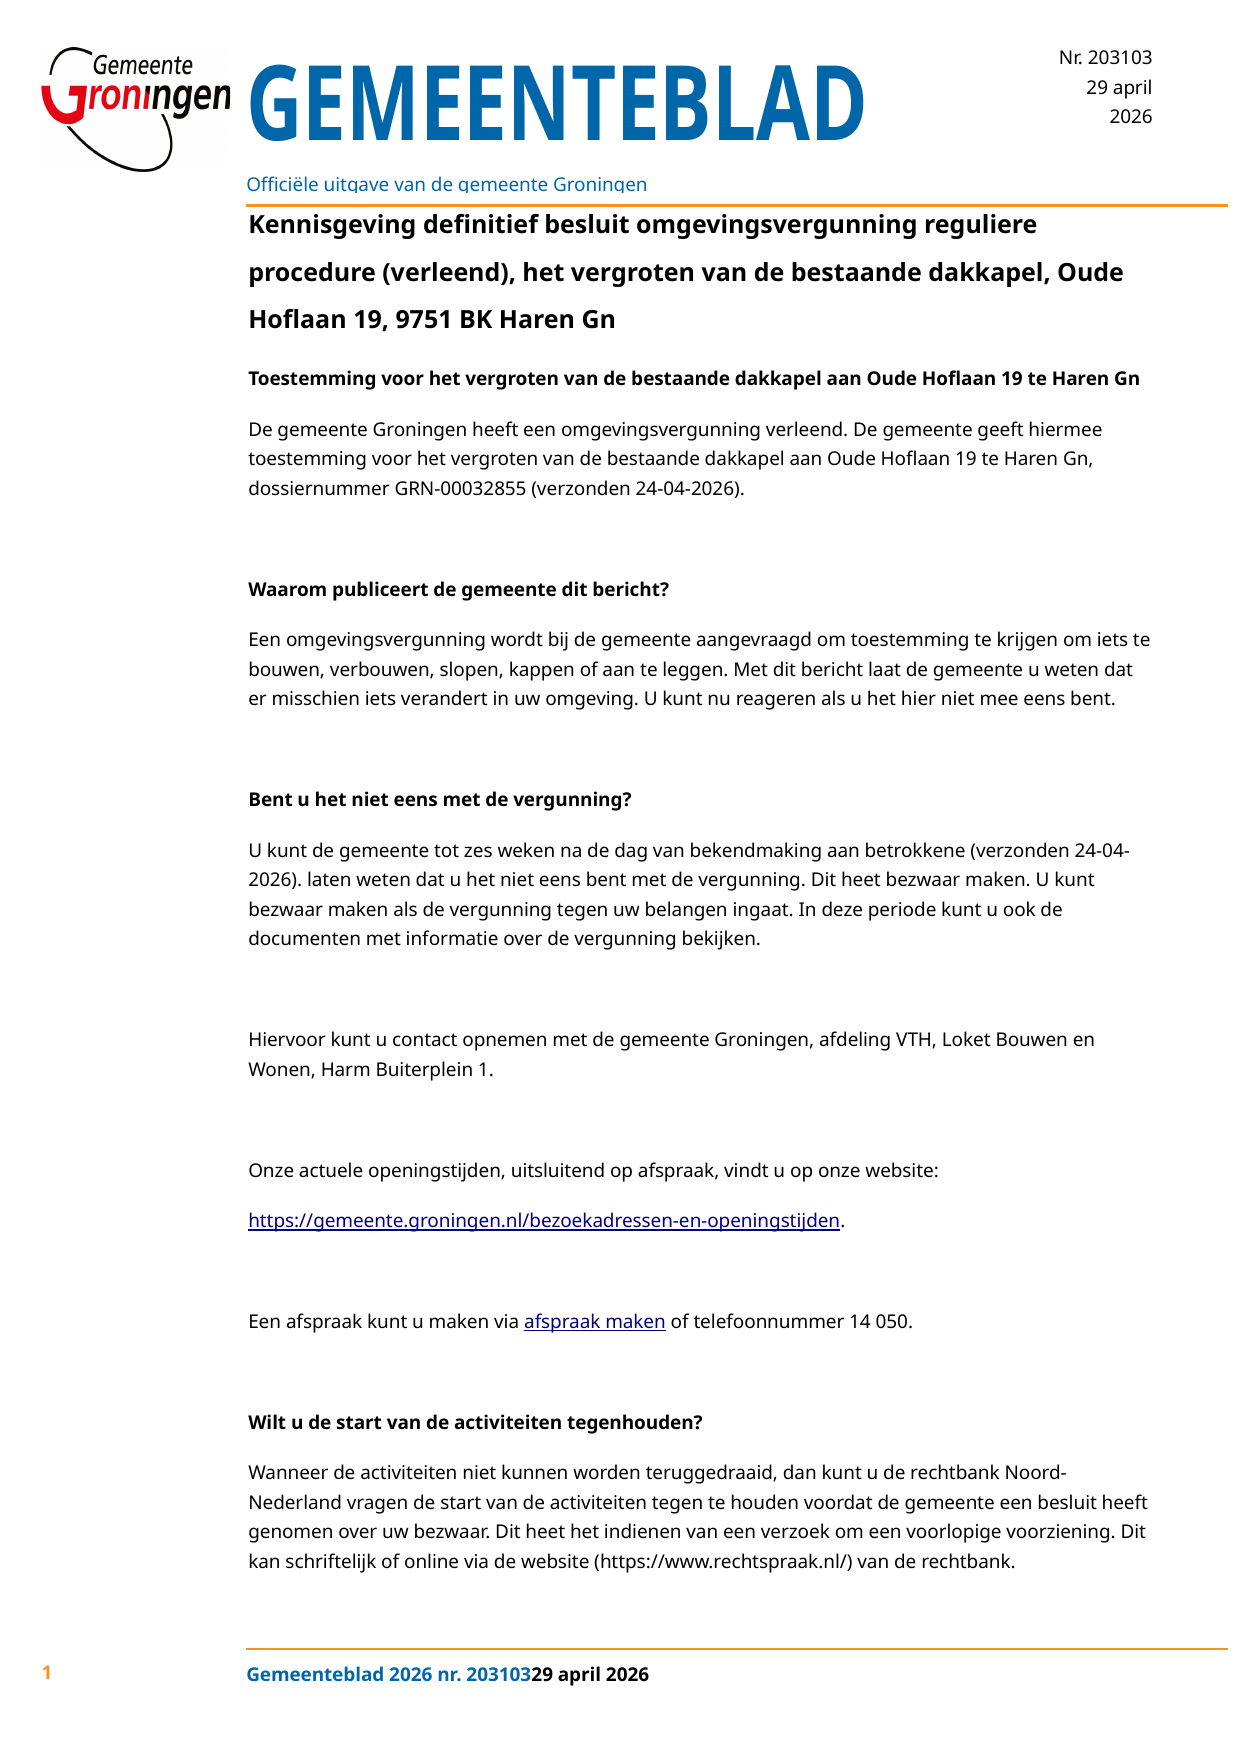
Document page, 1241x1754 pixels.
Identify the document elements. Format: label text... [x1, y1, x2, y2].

text Onze actuele openingstijden, uitsluitend op afspraak, vindt u op onze website: [248, 1157, 1152, 1182]
text Waarom publiceert de gemeente dit bericht? [248, 576, 1152, 602]
text Kennisgeving definitief besluit omgevingsvergunning reguliere procedure (verleend), het vergroten van de bestaande dakkapel, Oude Hoflaan 19, 9751 BK Haren Gn [248, 207, 1152, 336]
text Wilt u de start van de activiteiten tegenhouden? [248, 1409, 1152, 1434]
text Toestemming voor het vergroten van de bestaande dakkapel aan Oude Hoflaan 19 te Haren Gn [248, 366, 1152, 391]
text https://gemeente.groningen.nl/bezoekadressen-en-openingstijden. [248, 1207, 1152, 1233]
text Hiervoor kunt u contact opnemen met de gemeente Groningen, afdeling VTH, Loket Bouwen en Wonen, Harm Buiterplein 1. [248, 1026, 1152, 1082]
text Een omgevingsvergunning wordt bij de gemeente aangevraagd om toestemming te krijgen om iets te bouwen, verbouwen, slopen, kappen of aan te leggen. Met dit bericht laat de gemeente u weten dat er misschien iets verandert in uw omgeving. U kunt nu reageren als u het hier niet mee eens bent. [248, 626, 1152, 711]
text U kunt de gemeente tot zes weken na de dag van bekendmaking aan betrokkene (verzonden 24-04-2026). laten weten dat u het niet eens bent met de vergunning. Dit heet bezwaar maken. U kunt bezwaar maken als de vergunning tegen uw belangen ingaat. In deze periode kunt u ook de documenten met informatie over de vergunning bekijken. [248, 837, 1152, 951]
text De gemeente Groningen heeft een omgevingsvergunning verleend. De gemeente geeft hiermee toestemming voor het vergroten van de bestaande dakkapel aan Oude Hoflaan 19 te Haren Gn, dossiernummer GRN-00032855 (verzonden 24-04-2026). [248, 416, 1152, 501]
text Een afspraak kunt u maken via afspraak maken of telefoonnummer 14 050. [248, 1308, 1152, 1334]
picture [41, 47, 231, 172]
text Wanneer de activiteiten niet kunnen worden teruggedraaid, dan kunt u de rechtbank Noord-Nederland vragen de start van de activiteiten tegen te houden voordat de gemeente een besluit heeft genomen over uw bezwaar. Dit heet het indienen van een verzoek om een voorlopige voorziening. Dit kan schriftelijk of online via de website (https://www.rechtspraak.nl/) van de rechtbank. [248, 1459, 1152, 1574]
text Bent u het niet eens met de vergunning? [248, 786, 1152, 812]
